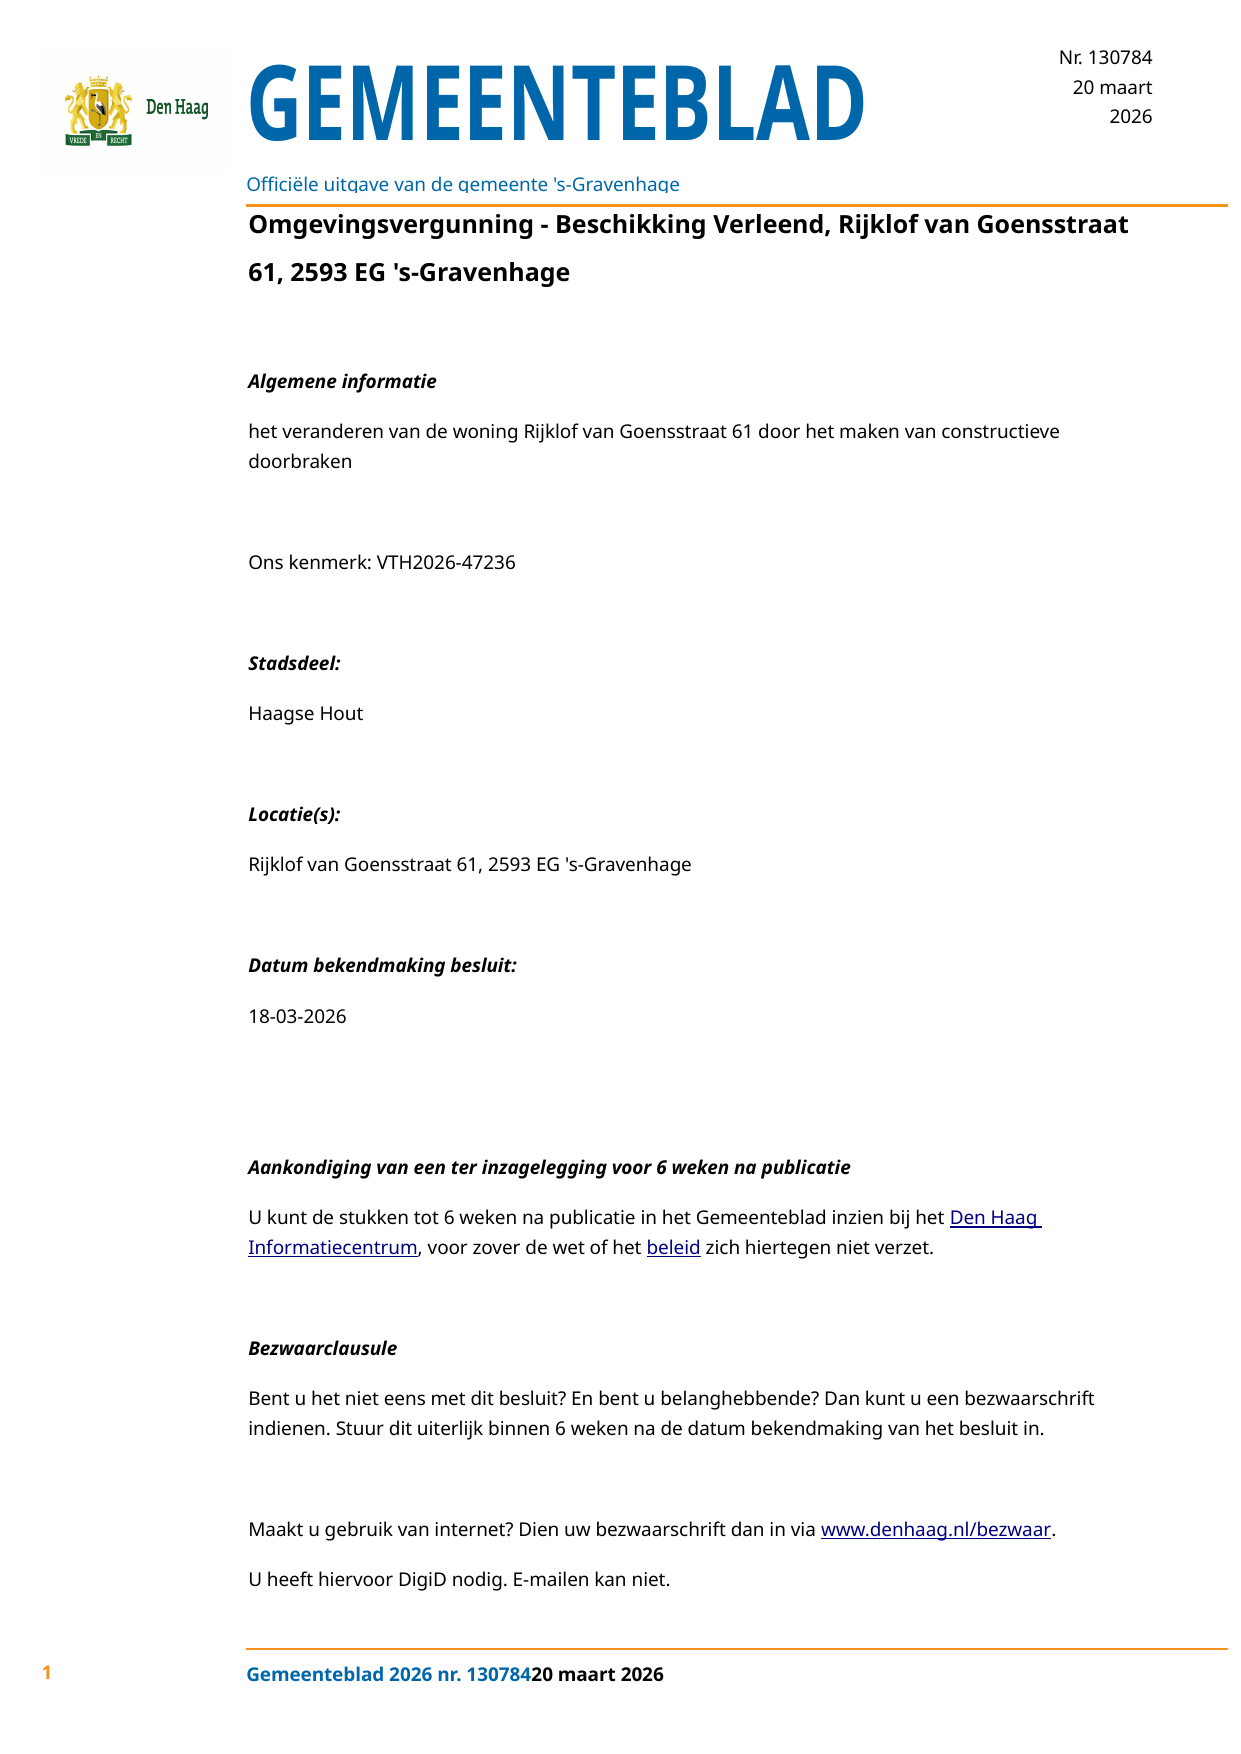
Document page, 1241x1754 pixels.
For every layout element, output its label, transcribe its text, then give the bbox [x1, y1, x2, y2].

text Datum bekendmaking besluit: [248, 952, 1152, 978]
text het veranderen van de woning Rijklof van Goensstraat 61 door het maken van constructieve doorbraken [248, 419, 1152, 474]
text Bent u het niet eens met dit besluit? En bent u belanghebbende? Dan kunt u een bezwaarschrift indienen. Stuur dit uiterlijk binnen 6 weken na de datum bekendmaking van het besluit in. [248, 1385, 1152, 1441]
text U kunt de stukken tot 6 weken na publicatie in het Gemeenteblad inzien bij het Den Haag Informatiecentrum, voor zover de wet of het beleid zich hiertegen niet verzet. [248, 1204, 1152, 1260]
text Ons kenmerk: VTH2026-47236 [248, 549, 1152, 575]
text Stadsdeel: [248, 650, 1152, 676]
text 18-03-2026 [248, 1003, 1152, 1029]
text Rijklof van Goensstraat 61, 2593 EG 's-Gravenhage [248, 852, 1152, 877]
picture [41, 47, 231, 172]
text Haagse Hout [248, 700, 1152, 726]
text Locatie(s): [248, 801, 1152, 827]
text Aankondiging van een ter inzagelegging voor 6 weken na publicatie [248, 1154, 1152, 1180]
text Omgevingsvergunning - Beschikking Verleend, Rijklof van Goensstraat 61, 2593 EG 's-Gravenhage [248, 207, 1152, 288]
text U heeft hiervoor DigiD nodig. E-mailen kan niet. [248, 1566, 1152, 1592]
text Algemene informatie [248, 368, 1152, 394]
text Maakt u gebruik van internet? Dien uw bezwaarschrift dan in via www.denhaag.nl/bezwaar. [248, 1516, 1152, 1542]
text Bezwaarclausule [248, 1335, 1152, 1361]
